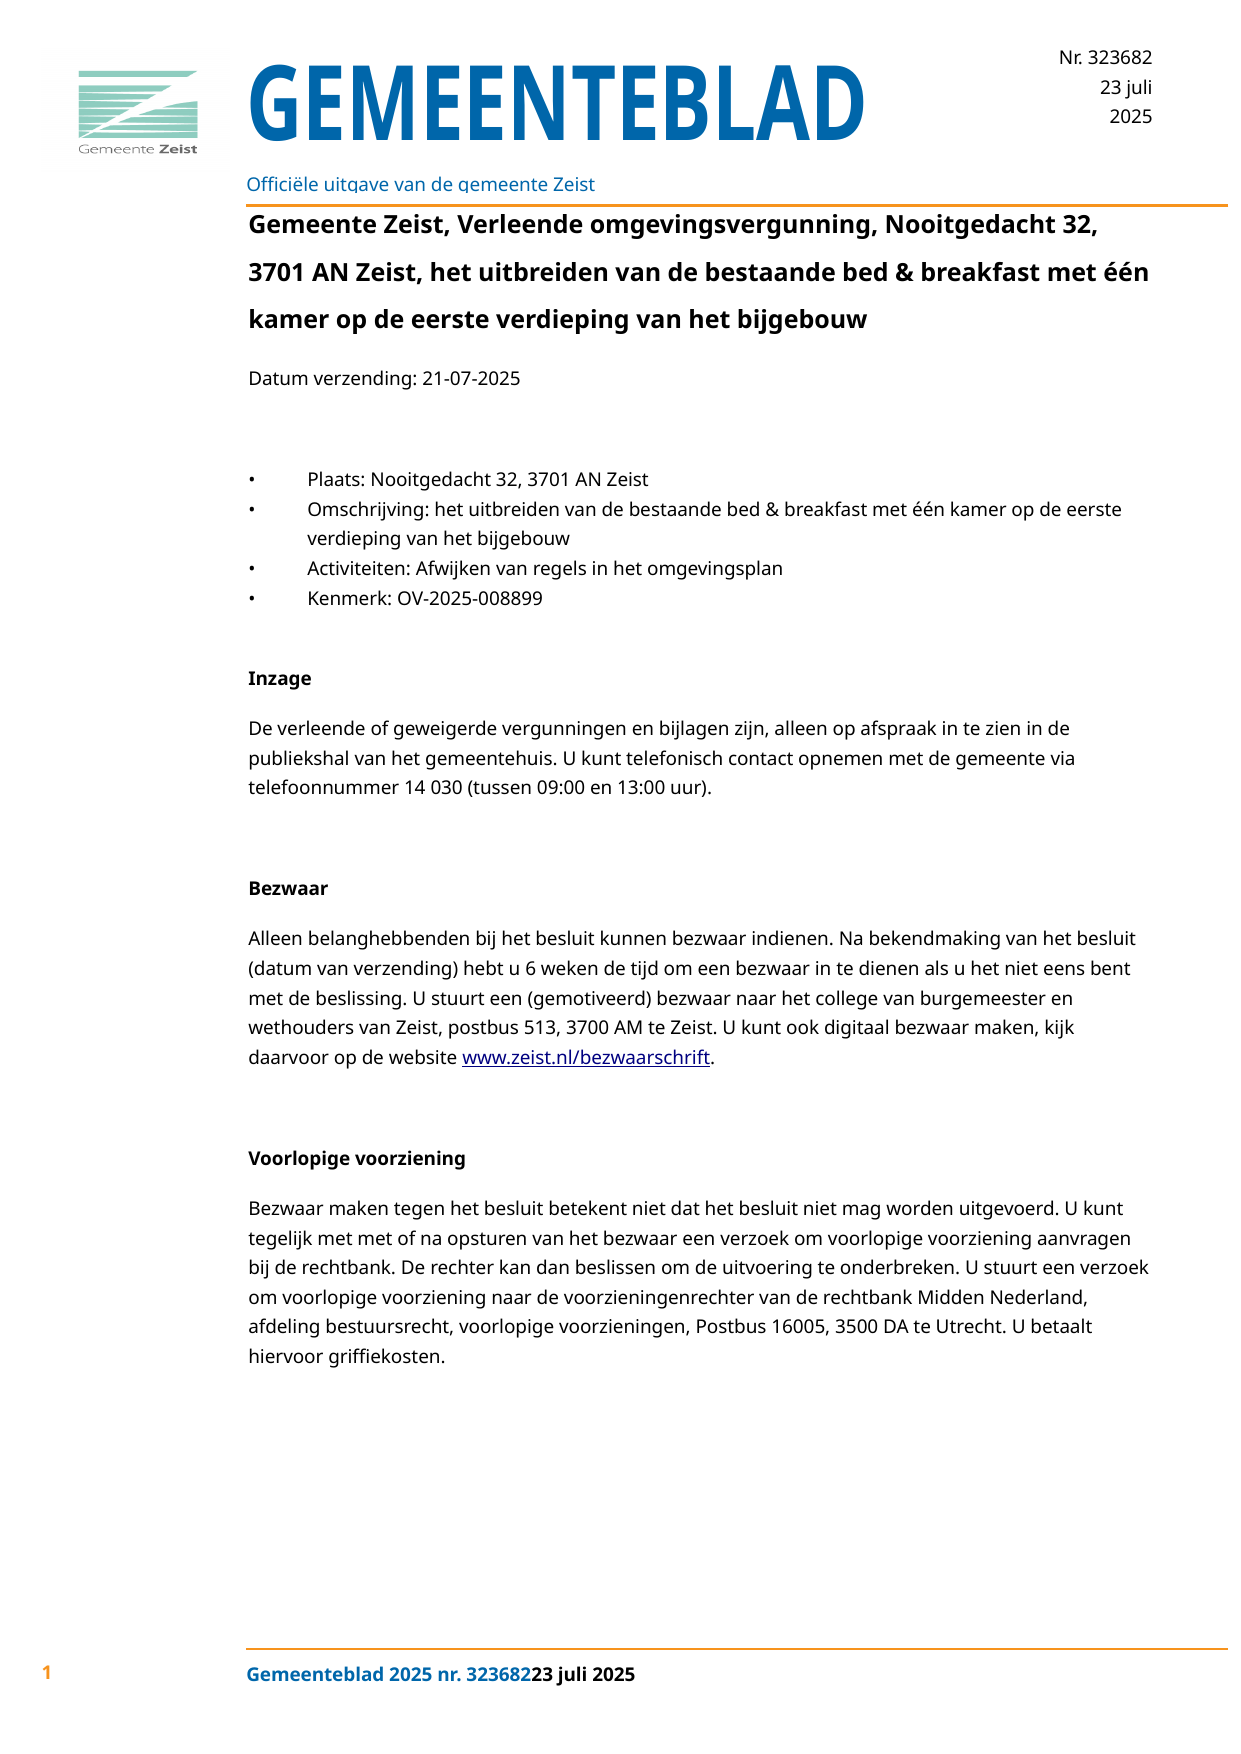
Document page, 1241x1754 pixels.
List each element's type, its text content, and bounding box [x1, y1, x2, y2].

text Bezwaar maken tegen het besluit betekent niet dat het besluit niet mag worden uitgevoerd. U kunt tegelijk met met of na opsturen van het bezwaar een verzoek om voorlopige voorziening aanvragen bij de rechtbank. De rechter kan dan beslissen om de uitvoering te onderbreken. U stuurt een verzoek om voorlopige voorziening naar de voorzieningenrechter van de rechtbank Midden Nederland, afdeling bestuursrecht, voorlopige voorzieningen, Postbus 16005, 3500 DA te Utrecht. U betaalt hiervoor griffiekosten. [248, 1195, 1152, 1369]
text Gemeente Zeist, Verleende omgevingsvergunning, Nooitgedacht 32, 3701 AN Zeist, het uitbreiden van de bestaande bed & breakfast met één kamer op de eerste verdieping van het bijgebouw [248, 207, 1152, 336]
text Bezwaar [248, 875, 1152, 901]
text Voorlopige voorziening [248, 1145, 1152, 1170]
text Datum verzending: 21-07-2025 [248, 366, 1152, 391]
text De verleende of geweigerde vergunningen en bijlagen zijn, alleen op afspraak in te zien in de publiekshal van het gemeentehuis. U kunt telefonisch contact opnemen met de gemeente via telefoonnummer 14 030 (tussen 09:00 en 13:00 uur). [248, 715, 1152, 800]
list Plaats: Nooitgedacht 32, 3701 AN Zeist [248, 466, 1152, 492]
picture [41, 47, 231, 172]
text Inzage [248, 665, 1152, 690]
text Alleen belanghebbenden bij het besluit kunnen bezwaar indienen. Na bekendmaking van het besluit (datum van verzending) hebt u 6 weken de tijd om een bezwaar in te dienen als u het niet eens bent met de beslissing. U stuurt een (gemotiveerd) bezwaar naar het college van burgemeester en wethouders van Zeist, postbus 513, 3700 AM te Zeist. U kunt ook digitaal bezwaar maken, kijk daarvoor op de website www.zeist.nl/bezwaarschrift. [248, 926, 1152, 1069]
list Omschrijving: het uitbreiden van de bestaande bed & breakfast met één kamer op de eerste verdieping van het bijgebouw [248, 496, 1152, 551]
list Kenmerk: OV-2025-008899 [248, 585, 1152, 610]
list Activiteiten: Afwijken van regels in het omgevingsplan [248, 555, 1152, 581]
